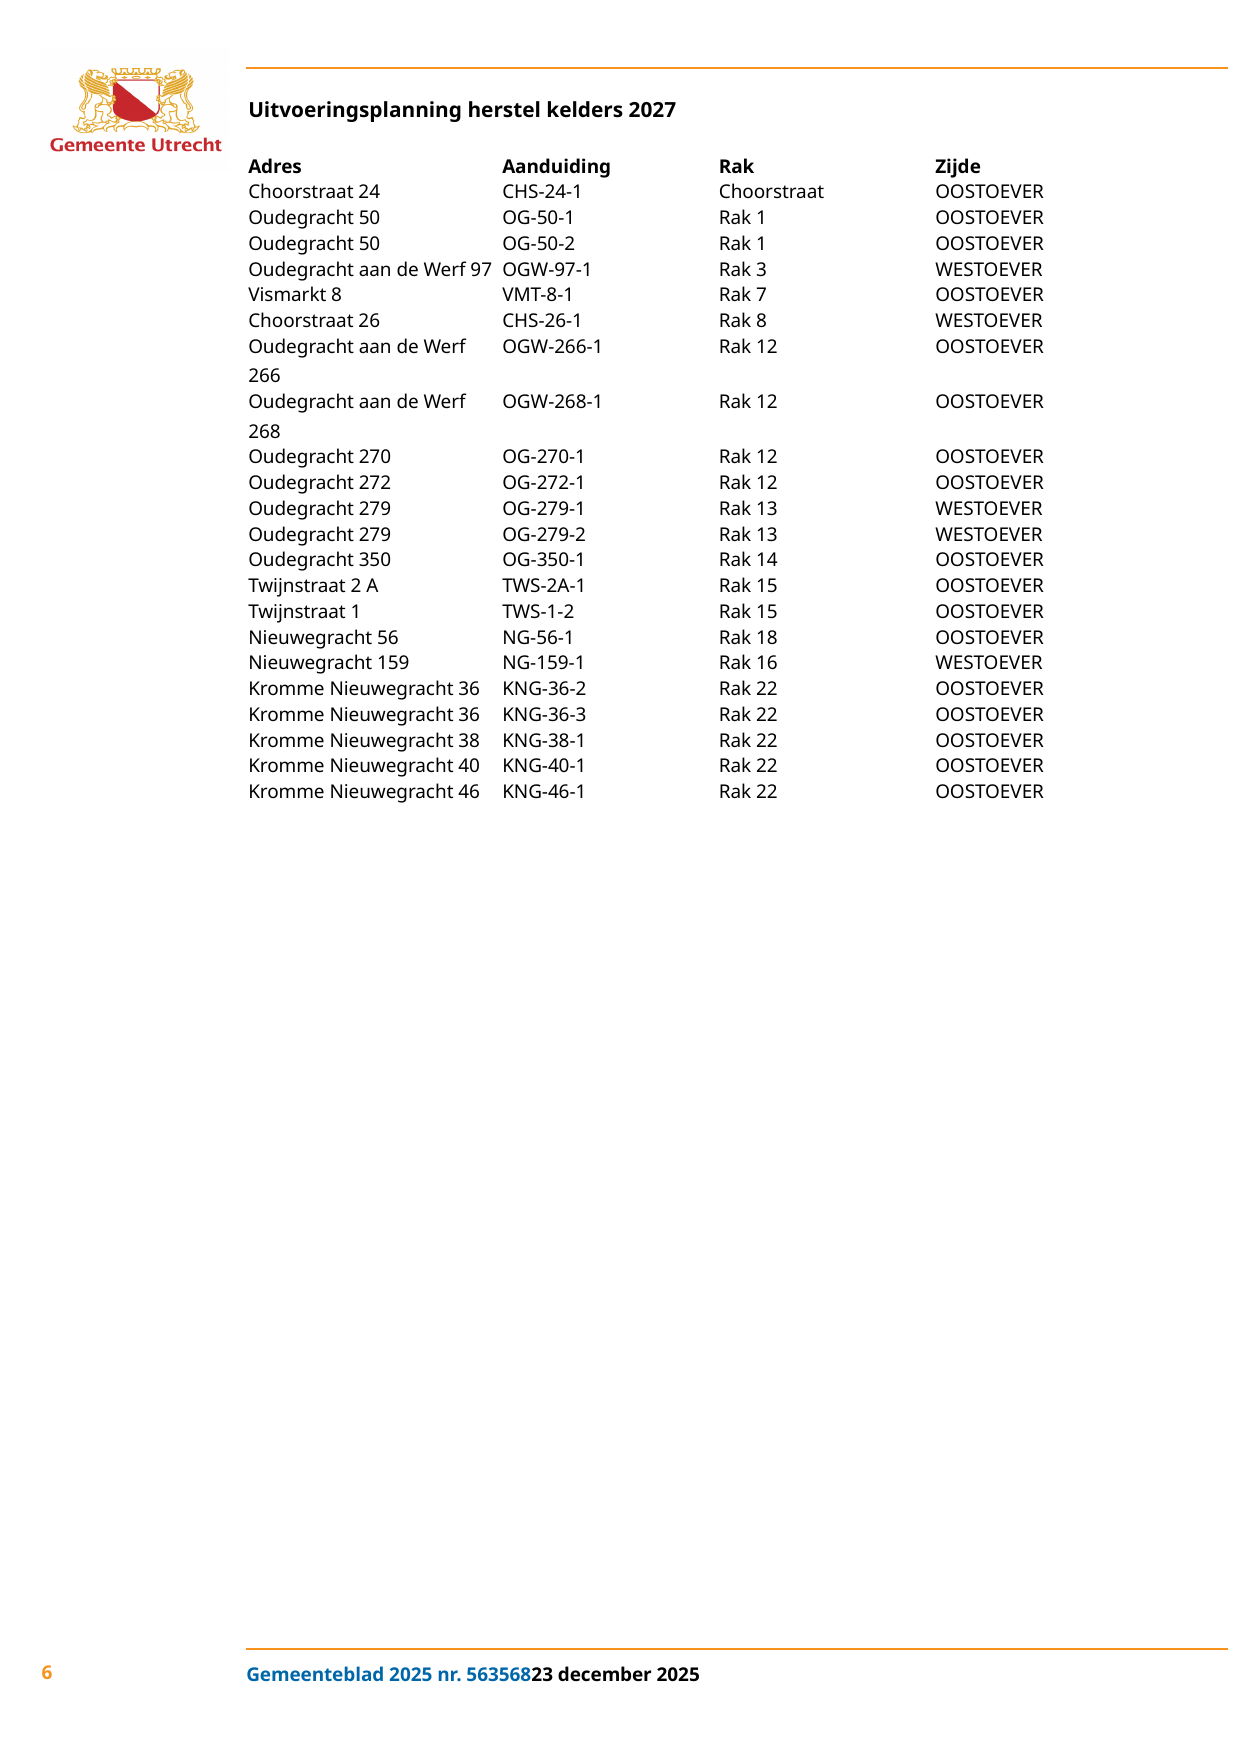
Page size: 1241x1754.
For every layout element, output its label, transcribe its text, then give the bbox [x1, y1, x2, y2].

table_cell KNG-46-1 [502, 778, 719, 804]
picture [41, 47, 231, 172]
table_cell Oudegracht aan de Werf 268 [248, 389, 502, 444]
table_cell NG-56-1 [502, 624, 719, 649]
table_cell Rak 16 [719, 650, 935, 675]
table_cell OOSTOEVER [935, 444, 1152, 469]
table_cell Twijnstraat 1 [248, 598, 502, 624]
table_cell OG-270-1 [502, 444, 719, 469]
table_cell Oudegracht 50 [248, 205, 502, 230]
table_cell Rak 22 [719, 701, 935, 727]
table_cell OOSTOEVER [935, 282, 1152, 307]
table_cell Rak 22 [719, 778, 935, 804]
table_cell OOSTOEVER [935, 598, 1152, 624]
table_cell OOSTOEVER [935, 778, 1152, 804]
table_cell OOSTOEVER [935, 701, 1152, 727]
table_cell OG-50-2 [502, 230, 719, 256]
table_cell Kromme Nieuwegracht 40 [248, 753, 502, 778]
table_cell OG-279-2 [502, 521, 719, 547]
text Uitvoeringsplanning herstel kelders 2027 [248, 95, 1152, 123]
table_cell Choorstraat [719, 179, 935, 204]
table_cell OOSTOEVER [935, 333, 1152, 388]
table_cell TWS-1-2 [502, 598, 719, 624]
table_cell OOSTOEVER [935, 179, 1152, 204]
table_cell OOSTOEVER [935, 230, 1152, 256]
table_header Zijde [935, 153, 1152, 179]
table_cell Oudegracht 272 [248, 470, 502, 495]
table_cell CHS-26-1 [502, 308, 719, 333]
table_cell Rak 1 [719, 230, 935, 256]
table_cell Rak 12 [719, 333, 935, 388]
table_cell Oudegracht 279 [248, 521, 502, 547]
table_header Aanduiding [502, 153, 719, 179]
table_cell Rak 12 [719, 444, 935, 469]
table_cell Rak 22 [719, 727, 935, 752]
table_cell Rak 15 [719, 573, 935, 598]
table_cell OG-350-1 [502, 547, 719, 572]
table_cell Rak 15 [719, 598, 935, 624]
table_cell Twijnstraat 2 A [248, 573, 502, 598]
table_cell TWS-2A-1 [502, 573, 719, 598]
table_cell NG-159-1 [502, 650, 719, 675]
table_cell Nieuwegracht 159 [248, 650, 502, 675]
table_cell OOSTOEVER [935, 624, 1152, 649]
table_cell OOSTOEVER [935, 753, 1152, 778]
table_cell WESTOEVER [935, 256, 1152, 282]
table_cell Oudegracht 50 [248, 230, 502, 256]
table_cell Nieuwegracht 56 [248, 624, 502, 649]
table_cell Kromme Nieuwegracht 36 [248, 701, 502, 727]
table_cell Rak 22 [719, 675, 935, 701]
table_cell KNG-40-1 [502, 753, 719, 778]
table_cell Rak 1 [719, 205, 935, 230]
table_cell OOSTOEVER [935, 675, 1152, 701]
table_cell Vismarkt 8 [248, 282, 502, 307]
table_cell Rak 8 [719, 308, 935, 333]
table_cell OG-279-1 [502, 495, 719, 521]
table_cell OG-272-1 [502, 470, 719, 495]
table_cell Oudegracht 279 [248, 495, 502, 521]
table_cell Oudegracht aan de Werf 97 [248, 256, 502, 282]
table_cell KNG-36-2 [502, 675, 719, 701]
table_cell Rak 12 [719, 389, 935, 444]
table_cell OOSTOEVER [935, 727, 1152, 752]
table_cell VMT-8-1 [502, 282, 719, 307]
table_cell Rak 14 [719, 547, 935, 572]
table_cell WESTOEVER [935, 308, 1152, 333]
table_cell Rak 13 [719, 521, 935, 547]
table_header Rak [719, 153, 935, 179]
table_cell Oudegracht aan de Werf 266 [248, 333, 502, 388]
table_cell Kromme Nieuwegracht 46 [248, 778, 502, 804]
table_cell OOSTOEVER [935, 389, 1152, 444]
table_cell OGW-97-1 [502, 256, 719, 282]
table_cell OOSTOEVER [935, 547, 1152, 572]
table_cell CHS-24-1 [502, 179, 719, 204]
table_cell KNG-38-1 [502, 727, 719, 752]
table_cell Rak 22 [719, 753, 935, 778]
table_cell OGW-266-1 [502, 333, 719, 388]
table_cell Oudegracht 350 [248, 547, 502, 572]
table_cell OG-50-1 [502, 205, 719, 230]
table_cell Oudegracht 270 [248, 444, 502, 469]
table_cell Rak 18 [719, 624, 935, 649]
table_cell WESTOEVER [935, 650, 1152, 675]
table_cell WESTOEVER [935, 495, 1152, 521]
table_cell OOSTOEVER [935, 573, 1152, 598]
table_cell OOSTOEVER [935, 205, 1152, 230]
table_cell Rak 12 [719, 470, 935, 495]
table_cell Choorstraat 24 [248, 179, 502, 204]
table_cell Rak 13 [719, 495, 935, 521]
table_cell OGW-268-1 [502, 389, 719, 444]
table_cell OOSTOEVER [935, 470, 1152, 495]
table_header Adres [248, 153, 502, 179]
table_cell Kromme Nieuwegracht 36 [248, 675, 502, 701]
table_cell Kromme Nieuwegracht 38 [248, 727, 502, 752]
table_cell Choorstraat 26 [248, 308, 502, 333]
table_cell Rak 7 [719, 282, 935, 307]
table_cell KNG-36-3 [502, 701, 719, 727]
table_cell Rak 3 [719, 256, 935, 282]
table_cell WESTOEVER [935, 521, 1152, 547]
